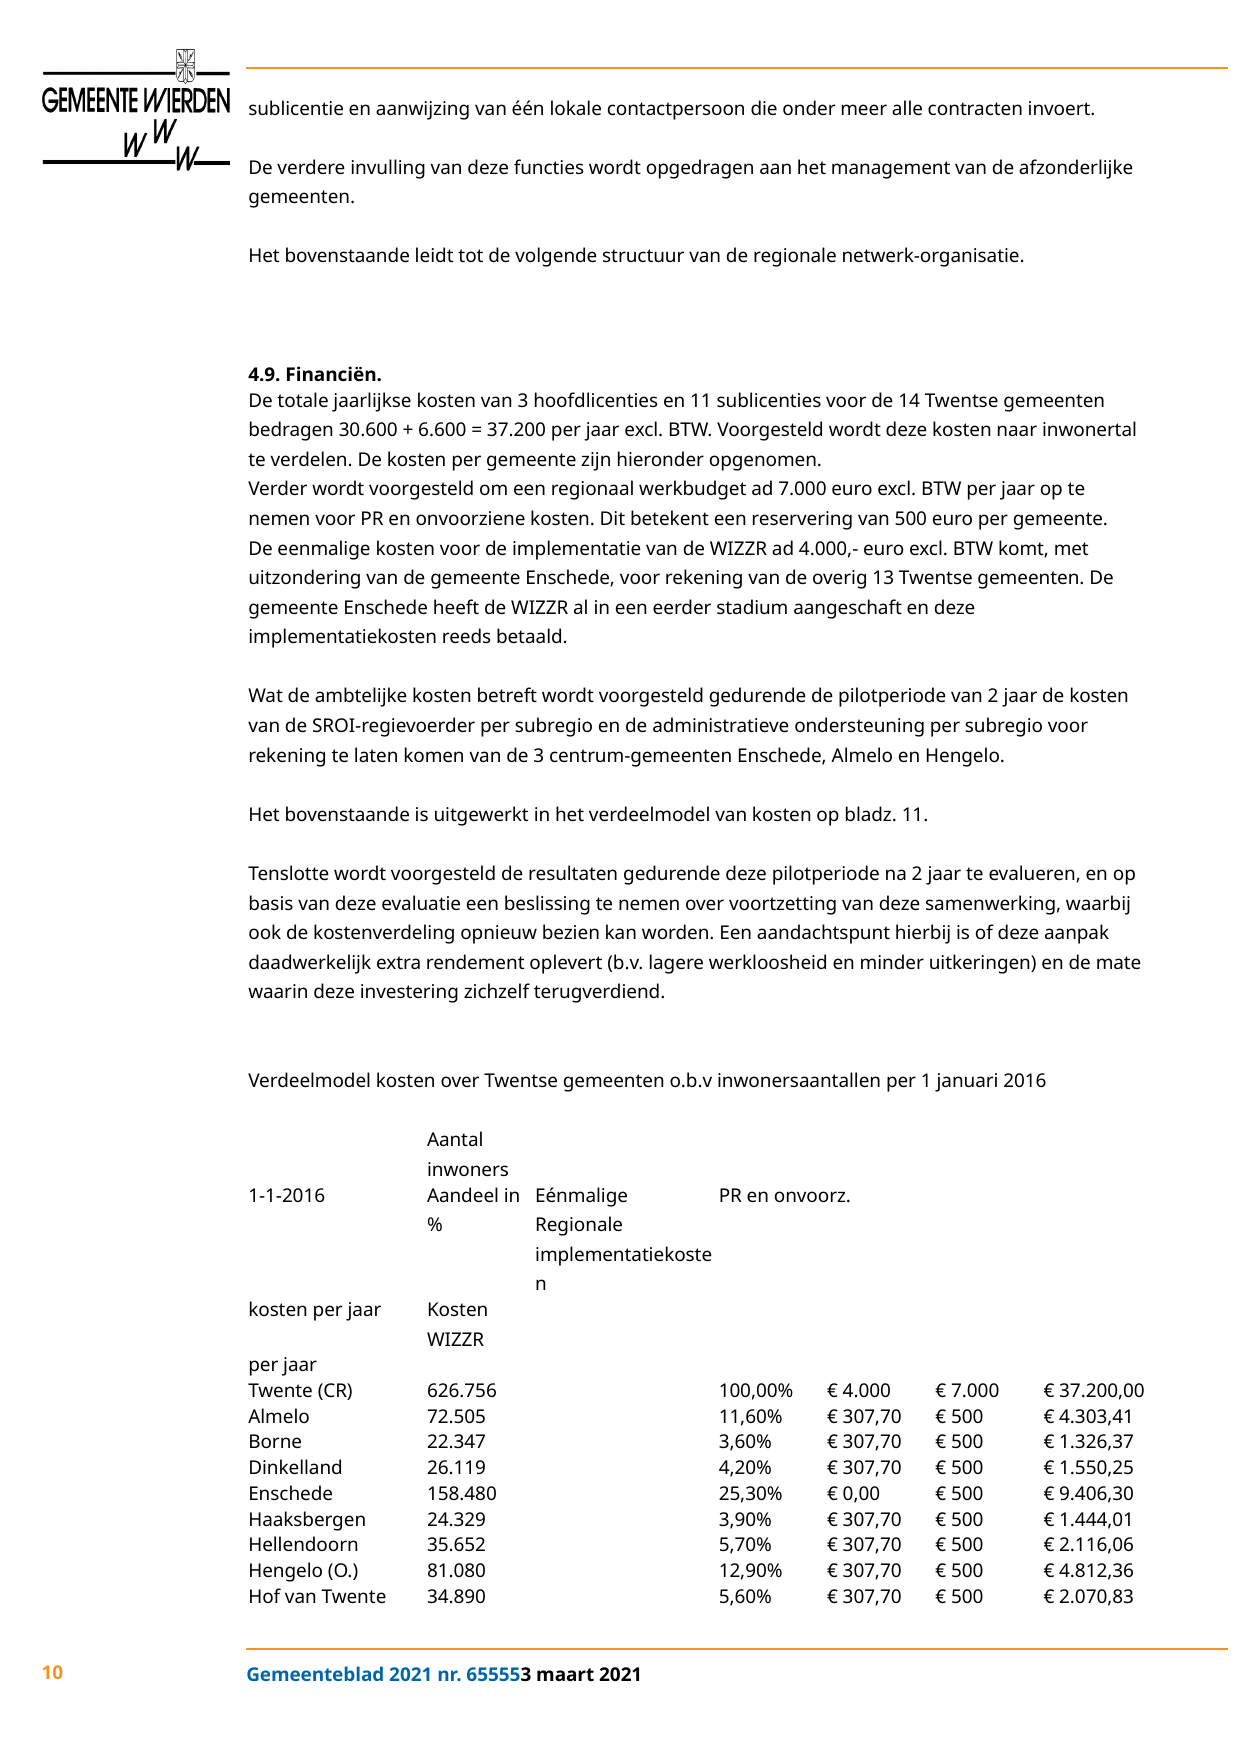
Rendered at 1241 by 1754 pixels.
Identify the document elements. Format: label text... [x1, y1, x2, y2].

table_cell Kosten WIZZR [427, 1296, 535, 1352]
table_cell [535, 1296, 718, 1352]
table_header [935, 1126, 1043, 1182]
table_header [248, 1126, 427, 1182]
table_cell [535, 1558, 718, 1583]
table_cell 1-1-2016 [248, 1182, 427, 1296]
table_cell € 500 [935, 1583, 1043, 1609]
table_cell 11,60% [719, 1403, 827, 1429]
table_cell 25,30% [719, 1480, 827, 1506]
table_cell Hengelo (O.) [248, 1558, 427, 1583]
table_cell [1043, 1296, 1152, 1352]
table_cell € 500 [935, 1558, 1043, 1583]
table_cell € 2.116,06 [1043, 1532, 1152, 1557]
table_cell 158.480 [427, 1480, 535, 1506]
table_cell € 500 [935, 1506, 1043, 1532]
table_cell Hof van Twente [248, 1583, 427, 1609]
table_cell € 307,70 [827, 1583, 935, 1609]
table_cell € 500 [935, 1403, 1043, 1429]
table_cell € 307,70 [827, 1532, 935, 1557]
table_cell € 307,70 [827, 1429, 935, 1454]
table_cell € 4.303,41 [1043, 1403, 1152, 1429]
table_cell Aandeel in % [427, 1182, 535, 1296]
table_cell PR en onvoorz. [719, 1182, 935, 1296]
table_cell [935, 1182, 1043, 1296]
table_header [1043, 1126, 1152, 1182]
table_cell Almelo [248, 1403, 427, 1429]
text Tenslotte wordt voorgesteld de resultaten gedurende deze pilotperiode na 2 jaar te evalueren, en op basis van deze evaluatie een beslissing te nemen over voortzetting van deze samenwerking, waarbij ook de kostenverdeling opnieuw bezien kan worden. Een aandachtspunt hierbij is of deze aanpak daadwerkelijk extra rendement oplevert (b.v. lagere werkloosheid en minder uitkeringen) en de mate waarin deze investering zichzelf terugverdiend. [248, 860, 1152, 1004]
table_cell [719, 1352, 827, 1377]
text sublicentie en aanwijzing van één lokale contactpersoon die onder meer alle contracten invoert. [248, 95, 1152, 121]
table_cell Dinkelland [248, 1455, 427, 1480]
table_cell [535, 1429, 718, 1454]
table_cell 35.652 [427, 1532, 535, 1557]
table_cell 4,20% [719, 1455, 827, 1480]
picture [41, 47, 231, 172]
table_cell € 1.326,37 [1043, 1429, 1152, 1454]
table_cell Haaksbergen [248, 1506, 427, 1532]
table_cell [719, 1296, 827, 1352]
table_cell 24.329 [427, 1506, 535, 1532]
table_cell 3,60% [719, 1429, 827, 1454]
text De verdere invulling van deze functies wordt opgedragen aan het management van de afzonderlijke gemeenten. [248, 154, 1152, 209]
table_header [535, 1126, 718, 1182]
text Wat de ambtelijke kosten betreft wordt voorgesteld gedurende de pilotperiode van 2 jaar de kosten van de SROI-regievoerder per subregio en de administratieve ondersteuning per subregio voor rekening te laten komen van de 3 centrum-gemeenten Enschede, Almelo en Hengelo. [248, 683, 1152, 767]
table_header [719, 1126, 827, 1182]
table_cell [535, 1532, 718, 1557]
table_cell € 2.070,83 [1043, 1583, 1152, 1609]
table_cell € 307,70 [827, 1558, 935, 1583]
table_header Aantal inwoners [427, 1126, 535, 1182]
table_cell 3,90% [719, 1506, 827, 1532]
table_cell [535, 1455, 718, 1480]
table_cell [535, 1506, 718, 1532]
table_cell [535, 1403, 718, 1429]
table_cell 34.890 [427, 1583, 535, 1609]
table_cell kosten per jaar [248, 1296, 427, 1352]
text De totale jaarlijkse kosten van 3 hoofdlicenties en 11 sublicenties voor de 14 Twentse gemeenten bedragen 30.600 + 6.600 = 37.200 per jaar excl. BTW. Voorgesteld wordt deze kosten naar inwonertal te verdelen. De kosten per gemeente zijn hieronder opgenomen. [248, 387, 1152, 472]
text Verdeelmodel kosten over Twentse gemeenten o.b.v inwonersaantallen per 1 januari 2016 [248, 1067, 1152, 1093]
table_cell 22.347 [427, 1429, 535, 1454]
table_cell Borne [248, 1429, 427, 1454]
table_cell [1043, 1352, 1152, 1377]
table_cell [535, 1480, 718, 1506]
table_cell € 500 [935, 1455, 1043, 1480]
table_cell Enschede [248, 1480, 427, 1506]
table_cell 5,70% [719, 1532, 827, 1557]
table_cell Hellendoorn [248, 1532, 427, 1557]
table_cell [535, 1583, 718, 1609]
table_cell 100,00% [719, 1377, 827, 1403]
table_cell [935, 1296, 1043, 1352]
table_cell [827, 1296, 935, 1352]
table_cell per jaar [248, 1352, 427, 1377]
table_cell Eénmalige Regionale implementatiekosten [535, 1182, 718, 1296]
table_cell € 307,70 [827, 1506, 935, 1532]
table_cell € 9.406,30 [1043, 1480, 1152, 1506]
table_cell € 4.000 [827, 1377, 935, 1403]
table_cell Twente (CR) [248, 1377, 427, 1403]
table_cell 81.080 [427, 1558, 535, 1583]
table_cell [535, 1352, 718, 1377]
table_cell € 307,70 [827, 1455, 935, 1480]
text Verder wordt voorgesteld om een regionaal werkbudget ad 7.000 euro excl. BTW per jaar op te nemen voor PR en onvoorziene kosten. Dit betekent een reservering van 500 euro per gemeente. [248, 476, 1152, 531]
table_cell € 500 [935, 1429, 1043, 1454]
table_cell 5,60% [719, 1583, 827, 1609]
table_cell € 37.200,00 [1043, 1377, 1152, 1403]
text De eenmalige kosten voor de implementatie van de WIZZR ad 4.000,- euro excl. BTW komt, met uitzondering van de gemeente Enschede, voor rekening van de overig 13 Twentse gemeenten. De gemeente Enschede heeft de WIZZR al in een eerder stadium aangeschaft en deze implementatiekosten reeds betaald. [248, 535, 1152, 649]
table_cell [827, 1352, 935, 1377]
table_cell € 0,00 [827, 1480, 935, 1506]
table_cell € 307,70 [827, 1403, 935, 1429]
table_cell [427, 1352, 535, 1377]
table_cell € 1.444,01 [1043, 1506, 1152, 1532]
text Het bovenstaande is uitgewerkt in het verdeelmodel van kosten op bladz. 11. [248, 801, 1152, 827]
table_cell [535, 1377, 718, 1403]
text 4.9. Financiën. [248, 361, 1152, 387]
table_cell 626.756 [427, 1377, 535, 1403]
table_cell [1043, 1182, 1152, 1296]
table_cell € 500 [935, 1480, 1043, 1506]
table_cell 26.119 [427, 1455, 535, 1480]
table_cell € 4.812,36 [1043, 1558, 1152, 1583]
table_cell 72.505 [427, 1403, 535, 1429]
table_header [827, 1126, 935, 1182]
text Het bovenstaande leidt tot de volgende structuur van de regionale netwerk-organisatie. [248, 243, 1152, 268]
table_cell € 500 [935, 1532, 1043, 1557]
table_cell € 7.000 [935, 1377, 1043, 1403]
table_cell [935, 1352, 1043, 1377]
table_cell € 1.550,25 [1043, 1455, 1152, 1480]
table_cell 12,90% [719, 1558, 827, 1583]
